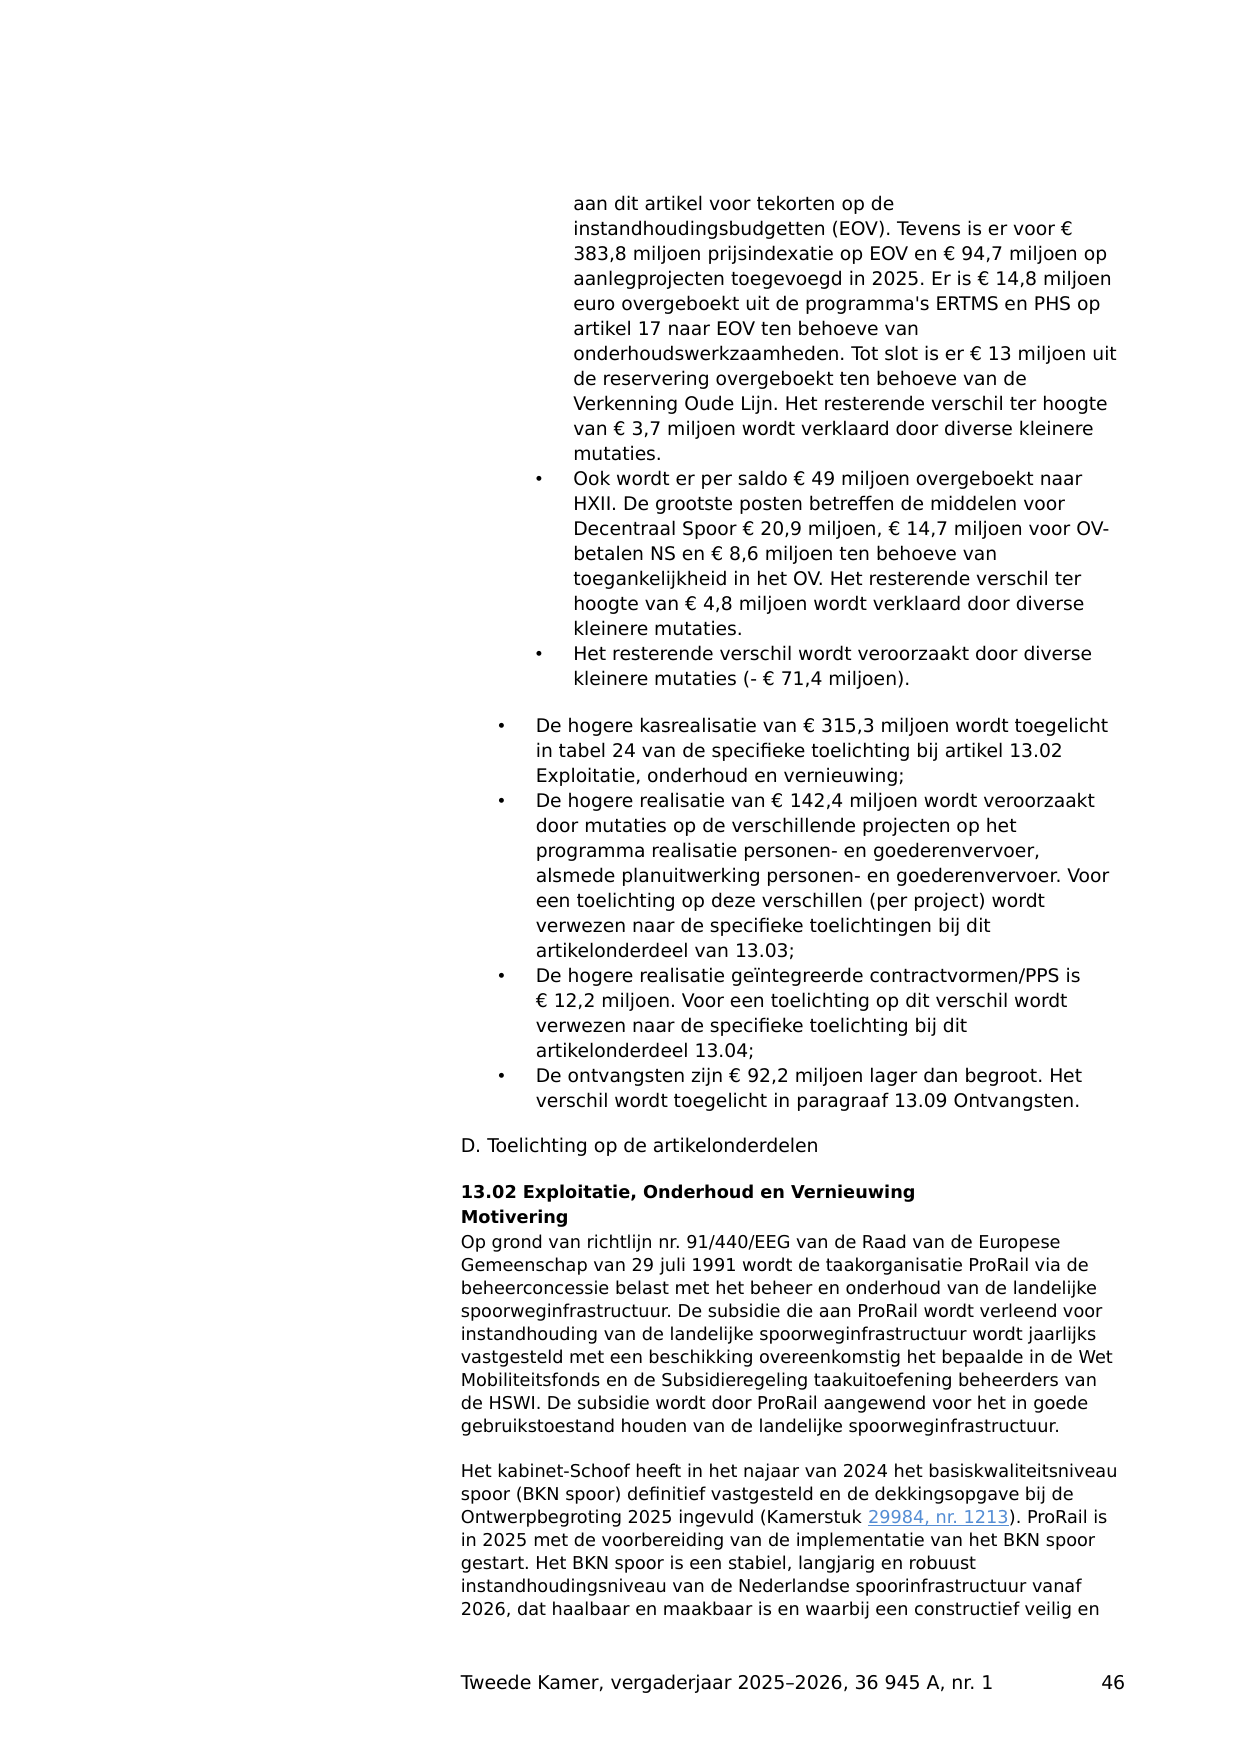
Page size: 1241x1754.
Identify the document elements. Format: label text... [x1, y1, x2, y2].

title D. Toelichting op de artikelonderdelen [461, 1135, 1125, 1157]
list Ook wordt er per saldo € 49 miljoen overgeboekt naar HXII. De grootste posten betreffen de middelen voor Decentraal Spoor € 20,9 miljoen, € 14,7 miljoen voor OV-betalen NS en € 8,6 miljoen ten behoeve van toegankelijkheid in het OV. Het resterende verschil ter hoogte van € 4,8 miljoen wordt verklaard door diverse kleinere mutaties. [536, 466, 1125, 641]
list De hogere kasrealisatie van € 315,3 miljoen wordt toegelicht in tabel 24 van de specifieke toelichting bĳ artikel 13.02 Exploitatie, onderhoud en vernieuwing; [498, 713, 1125, 788]
list De hogere realisatie van € 142,4 miljoen wordt veroorzaakt door mutaties op de verschillende projecten op het programma realisatie personen- en goederenvervoer, alsmede planuitwerking personen- en goederenvervoer. Voor een toelichting op deze verschillen (per project) wordt verwezen naar de specifieke toelichtingen bij dit artikelonderdeel van 13.03; [498, 788, 1125, 963]
list De hogere realisatie geïntegreerde contractvormen/PPS is € 12,2 miljoen. Voor een toelichting op dit verschil wordt verwezen naar de specifieke toelichting bij dit artikelonderdeel 13.04; [498, 963, 1125, 1063]
list De ontvangsten zijn € 92,2 miljoen lager dan begroot. Het verschil wordt toegelicht in paragraaf 13.09 Ontvangsten. [498, 1063, 1125, 1113]
text Motivering [461, 1205, 1125, 1228]
text Op grond van richtlĳn nr. 91/440/EEG van de Raad van de Europese Gemeenschap van 29 juli 1991 wordt de taakorganisatie ProRail via de beheerconcessie belast met het beheer en onderhoud van de landelĳke spoorweginfrastructuur. De subsidie die aan ProRail wordt verleend voor instandhouding van de landelijke spoorweginfrastructuur wordt jaarlĳks vastgesteld met een beschikking overeenkomstig het bepaalde in de Wet Mobiliteitsfonds en de Subsidieregeling taakuitoefening beheerders van de HSWI. De subsidie wordt door ProRail aangewend voor het in goede gebruikstoestand houden van de landelĳke spoorweginfrastructuur. [461, 1230, 1125, 1437]
list Het resterende verschil wordt veroorzaakt door diverse kleinere mutaties (- € 71,4 miljoen). [536, 641, 1125, 691]
list aan dit artikel voor tekorten op de instandhoudingsbudgetten (EOV). Tevens is er voor € 383,8 miljoen prijsindexatie op EOV en € 94,7 miljoen op aanlegprojecten toegevoegd in 2025. Er is € 14,8 miljoen euro overgeboekt uit de programma's ERTMS en PHS op artikel 17 naar EOV ten behoeve van onderhoudswerkzaamheden. Tot slot is er € 13 miljoen uit de reservering overgeboekt ten behoeve van de Verkenning Oude Lijn. Het resterende verschil ter hoogte van € 3,7 miljoen wordt verklaard door diverse kleinere mutaties. [536, 191, 1125, 466]
text Het kabinet-Schoof heeft in het najaar van 2024 het basiskwaliteitsniveau spoor (BKN spoor) definitief vastgesteld en de dekkingsopgave bij de Ontwerpbegroting 2025 ingevuld (Kamerstuk 29984, nr. 1213). ProRail is in 2025 met de voorbereiding van de implementatie van het BKN spoor gestart. Het BKN spoor is een stabiel, langjarig en robuust instandhoudingsniveau van de Nederlandse spoorinfrastructuur vanaf 2026, dat haalbaar en maakbaar is en waarbij een constructief veilig en [461, 1459, 1125, 1620]
text 13.02 Exploitatie, Onderhoud en Vernieuwing [461, 1180, 1125, 1203]
